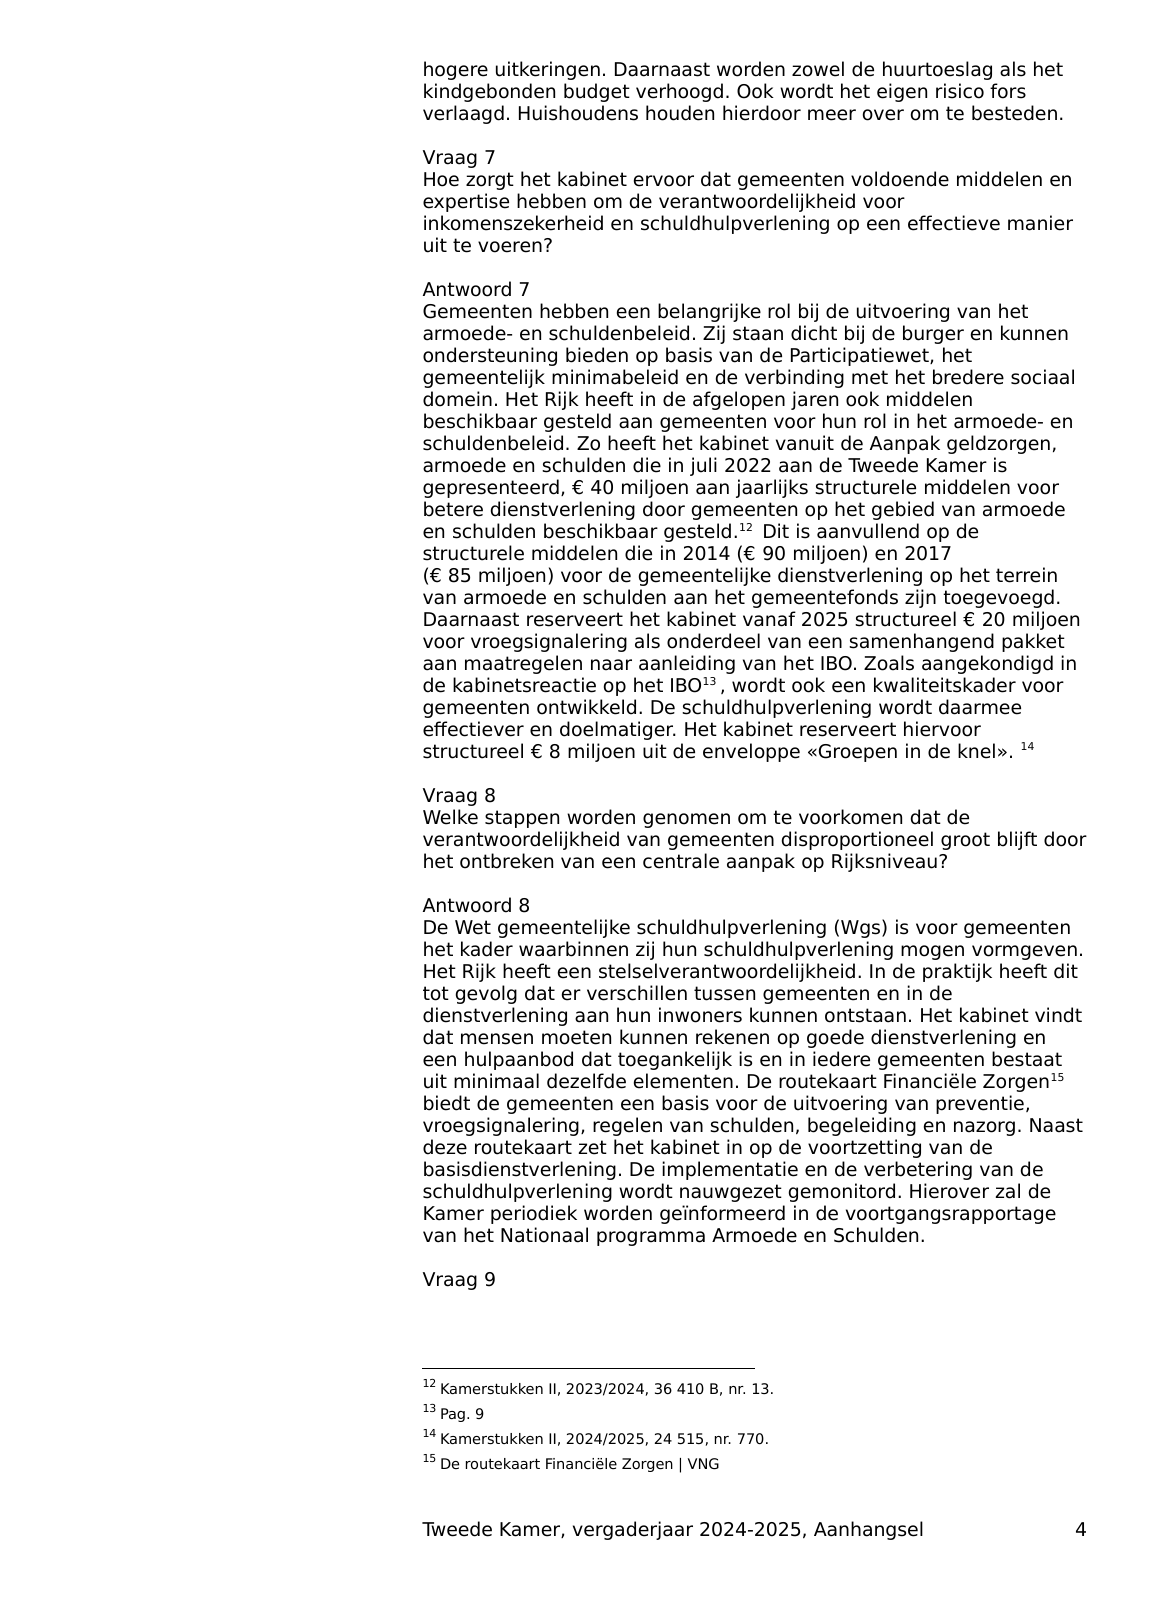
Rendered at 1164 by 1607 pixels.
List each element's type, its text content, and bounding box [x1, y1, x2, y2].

text Kamerstukken II, 2024/2025, 24 515, nr. 770. [422, 1427, 1087, 1449]
text Vraag 9 [422, 1269, 1087, 1291]
text De Wet gemeentelijke schuldhulpverlening (Wgs) is voor gemeenten het kader waarbinnen zij hun schuldhulpverlening mogen vormgeven. Het Rijk heeft een stelselverantwoordelijkheid. In de praktijk heeft dit tot gevolg dat er verschillen tussen gemeenten en in de dienstverlening aan hun inwoners kunnen ontstaan. Het kabinet vindt dat mensen moeten kunnen rekenen op goede dienstverlening en een hulpaanbod dat toegankelijk is en in iedere gemeenten bestaat uit minimaal dezelfde elementen. De routekaart Financiële Zorgen biedt de gemeenten een basis voor de uitvoering van preventie, vroegsignalering, regelen van schulden, begeleiding en nazorg. Naast deze routekaart zet het kabinet in op de voortzetting van de basisdienstverlening. De implementatie en de verbetering van de schuldhulpverlening wordt nauwgezet gemonitord. Hierover zal de Kamer periodiek worden geïnformeerd in de voortgangsrapportage van het Nationaal programma Armoede en Schulden. [422, 917, 1087, 1247]
text Vraag 7 [422, 147, 1087, 169]
text De routekaart Financiële Zorgen | VNG [422, 1452, 1087, 1474]
text Antwoord 8 [422, 895, 1087, 917]
text Welke stappen worden genomen om te voorkomen dat de verantwoordelijkheid van gemeenten disproportioneel groot blijft door het ontbreken van een centrale aanpak op Rijksniveau? [422, 807, 1087, 873]
text Kamerstukken II, 2023/2024, 36 410 B, nr. 13. [422, 1377, 1087, 1399]
text Hoe zorgt het kabinet ervoor dat gemeenten voldoende middelen en expertise hebben om de verantwoordelijkheid voor inkomenszekerheid en schuldhulpverlening op een effectieve manier uit te voeren? [422, 169, 1087, 257]
text Antwoord 7 [422, 279, 1087, 301]
text Pag. 9 [422, 1402, 1087, 1424]
text Gemeenten hebben een belangrijke rol bij de uitvoering van het armoede- en schuldenbeleid. Zij staan dicht bij de burger en kunnen ondersteuning bieden op basis van de Participatiewet, het gemeentelijk minimabeleid en de verbinding met het bredere sociaal domein. Het Rijk heeft in de afgelopen jaren ook middelen beschikbaar gesteld aan gemeenten voor hun rol in het armoede- en schuldenbeleid. Zo heeft het kabinet vanuit de Aanpak geldzorgen, armoede en schulden die in juli 2022 aan de Tweede Kamer is gepresenteerd, € 40 miljoen aan jaarlijks structurele middelen voor betere dienstverlening door gemeenten op het gebied van armoede en schulden beschikbaar gesteld. Dit is aanvullend op de structurele middelen die in 2014 (€ 90 miljoen) en 2017 (€ 85 miljoen) voor de gemeentelijke dienstverlening op het terrein van armoede en schulden aan het gemeentefonds zijn toegevoegd. Daarnaast reserveert het kabinet vanaf 2025 structureel € 20 miljoen voor vroegsignalering als onderdeel van een samenhangend pakket aan maatregelen naar aanleiding van het IBO. Zoals aangekondigd in de kabinetsreactie op het IBO, wordt ook een kwaliteitskader voor gemeenten ontwikkeld. De schuldhulpverlening wordt daarmee effectiever en doelmatiger. Het kabinet reserveert hiervoor structureel € 8 miljoen uit de enveloppe «Groepen in de knel». [422, 301, 1087, 763]
text Vraag 8 [422, 785, 1087, 807]
text hogere uitkeringen. Daarnaast worden zowel de huurtoeslag als het kindgebonden budget verhoogd. Ook wordt het eigen risico fors verlaagd. Huishoudens houden hierdoor meer over om te besteden. [422, 59, 1087, 125]
